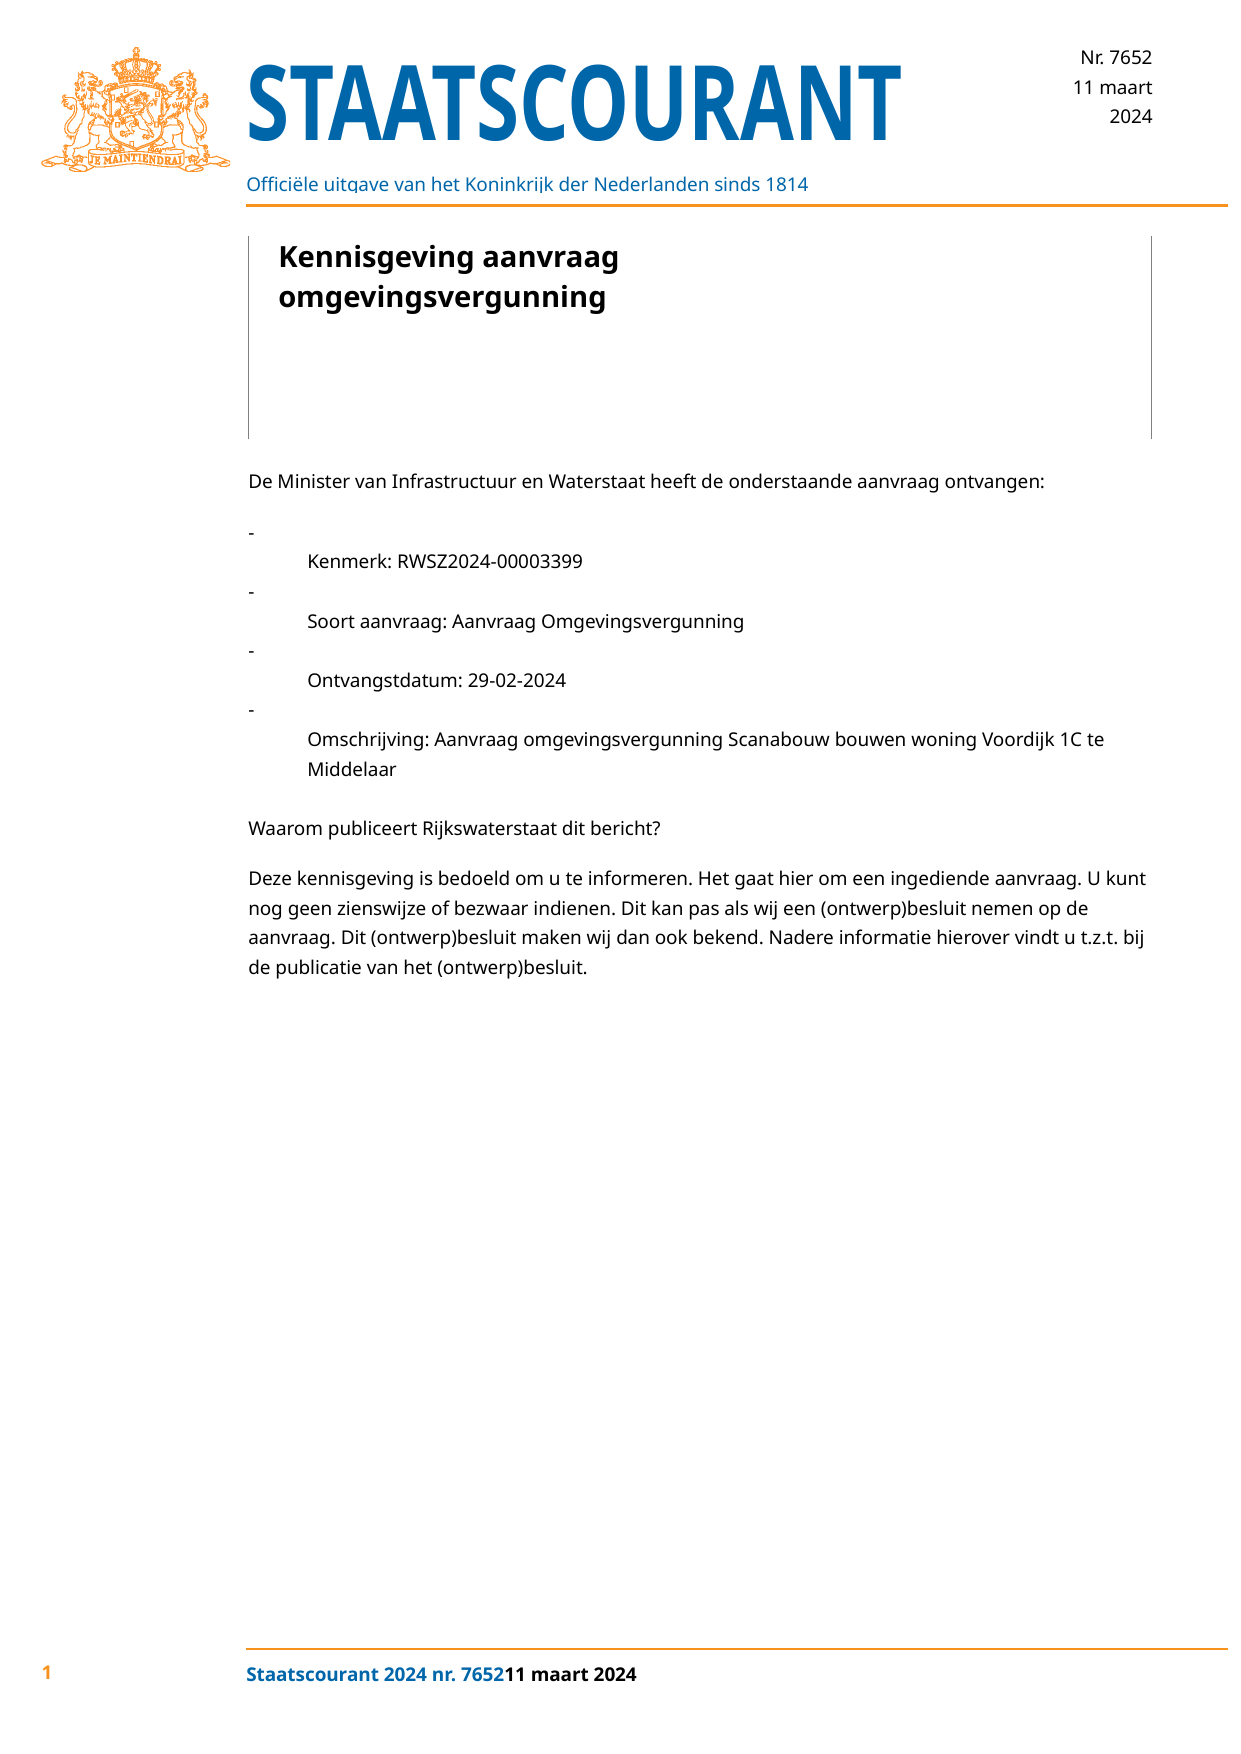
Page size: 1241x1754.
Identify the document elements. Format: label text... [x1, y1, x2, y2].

table_header Kennisgeving aanvraag omgevingsvergunning [249, 236, 850, 439]
list Soort aanvraag: Aanvraag Omgevingsvergunning [248, 608, 1152, 633]
picture [912, 236, 1090, 414]
table_header [850, 236, 912, 413]
text Waarom publiceert Rijkswaterstaat dit bericht? [248, 815, 1152, 841]
list Omschrijving: Aanvraag omgevingsvergunning Scanabouw bouwen woning Voordijk 1C te Middelaar [248, 726, 1152, 781]
table_header [850, 414, 1151, 439]
picture [41, 47, 231, 172]
text Deze kennisgeving is bedoeld om u te informeren. Het gaat hier om een ingediende aanvraag. U kunt nog geen zienswijze of bezwaar indienen. Dit kan pas als wij een (ontwerp)besluit nemen op de aanvraag. Dit (ontwerp)besluit maken wij dan ook bekend. Nadere informatie hierover vindt u t.z.t. bij de publicatie van het (ontwerp)besluit. [248, 865, 1152, 980]
list Kenmerk: RWSZ2024-00003399 [248, 549, 1152, 574]
list Ontvangstdatum: 29-02-2024 [248, 667, 1152, 693]
table_header [1090, 236, 1151, 413]
text De Minister van Infrastructuur en Waterstaat heeft de onderstaande aanvraag ontvangen: [248, 469, 1152, 494]
